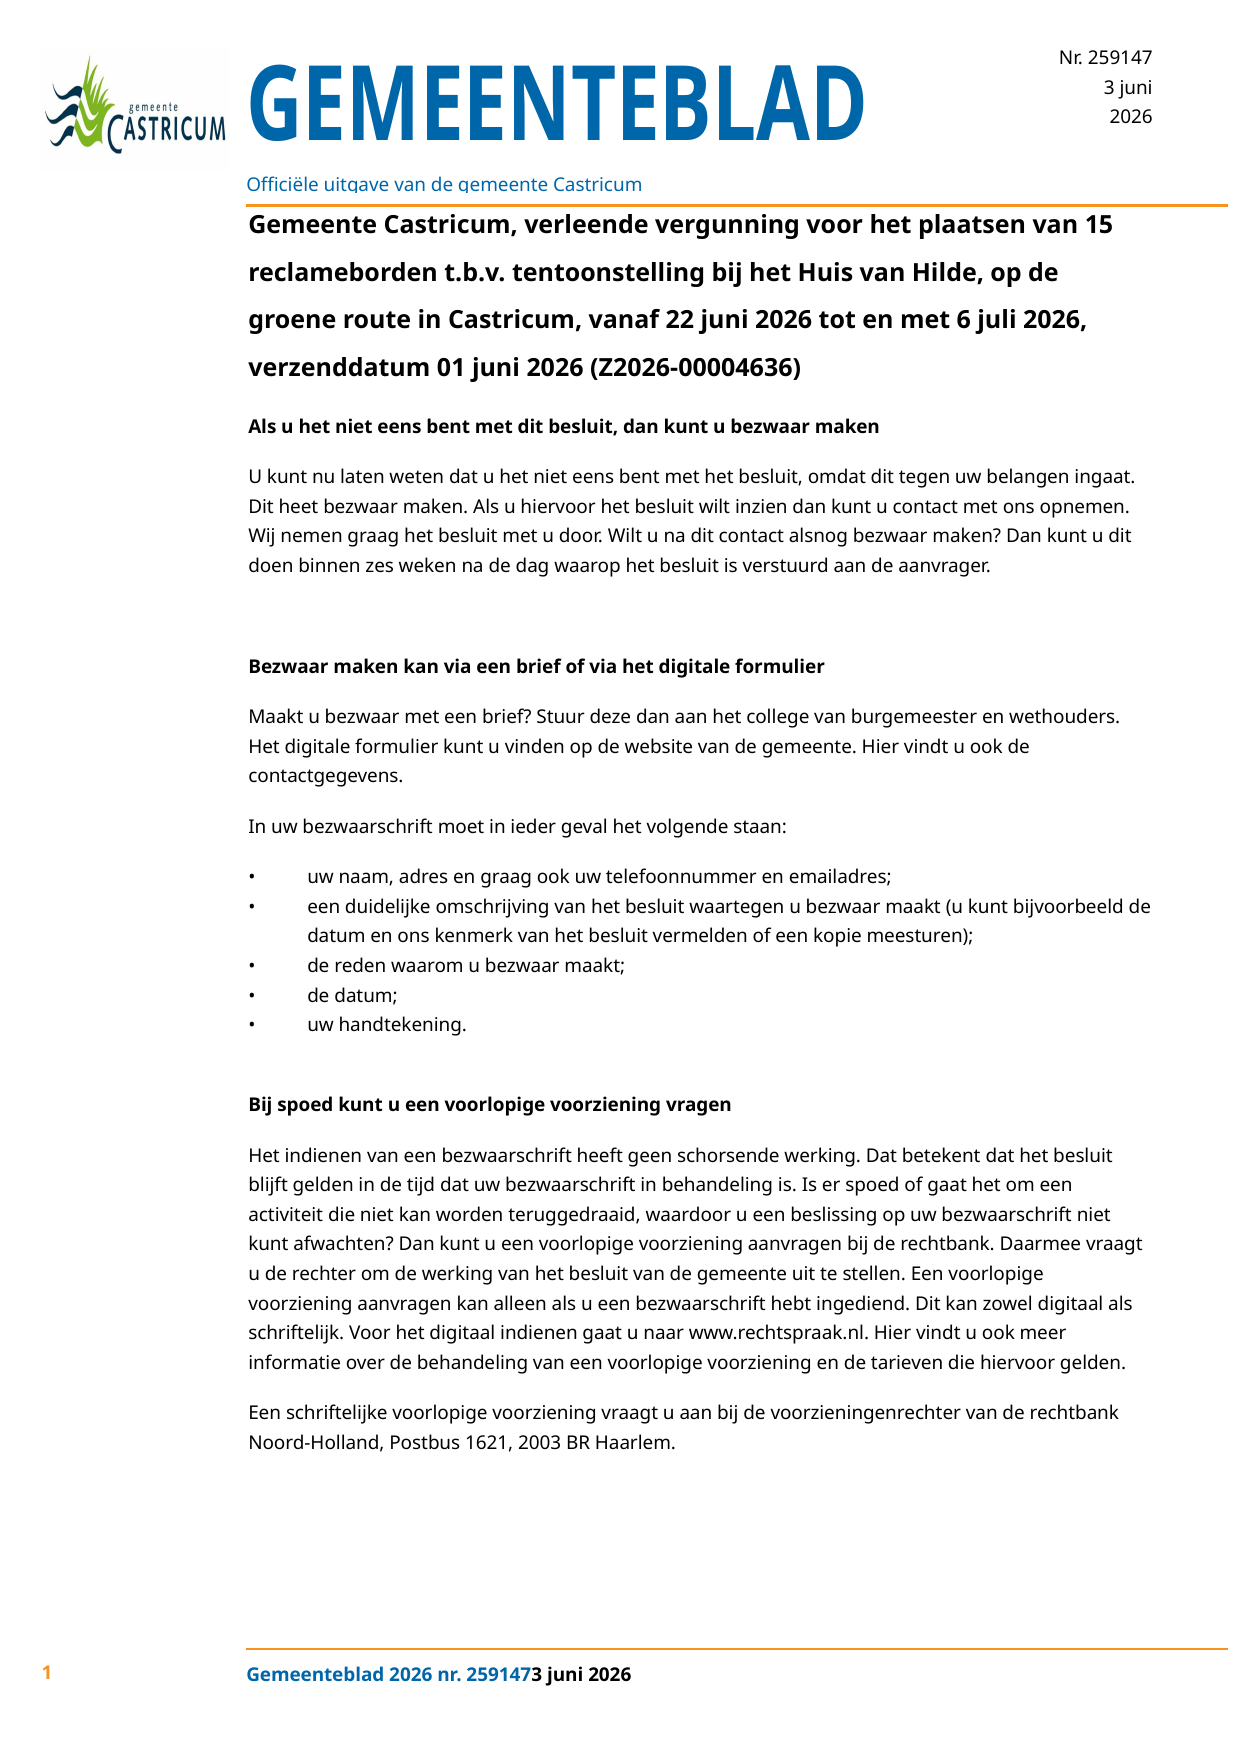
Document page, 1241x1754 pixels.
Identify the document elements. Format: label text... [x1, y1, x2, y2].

text Maakt u bezwaar met een brief? Stuur deze dan aan het college van burgemeester en wethouders. Het digitale formulier kunt u vinden op de website van de gemeente. Hier vindt u ook de contactgegevens. [248, 703, 1152, 788]
text Als u het niet eens bent met dit besluit, dan kunt u bezwaar maken [248, 413, 1152, 439]
text In uw bezwaarschrift moet in ieder geval het volgende staan: [248, 813, 1152, 839]
list uw handtekening. [248, 1011, 1152, 1037]
list uw naam, adres en graag ook uw telefoonnummer en emailadres; [248, 863, 1152, 889]
text Gemeente Castricum, verleende vergunning voor het plaatsen van 15 reclameborden t.b.v. tentoonstelling bij het Huis van Hilde, op de groene route in Castricum, vanaf 22 juni 2026 tot en met 6 juli 2026, verzenddatum 01 juni 2026 (Z2026-00004636) [248, 207, 1152, 384]
text U kunt nu laten weten dat u het niet eens bent met het besluit, omdat dit tegen uw belangen ingaat. Dit heet bezwaar maken. Als u hiervoor het besluit wilt inzien dan kunt u contact met ons opnemen. Wij nemen graag het besluit met u door. Wilt u na dit contact alsnog bezwaar maken? Dan kunt u dit doen binnen zes weken na de dag waarop het besluit is verstuurd aan de aanvrager. [248, 463, 1152, 578]
text Het indienen van een bezwaarschrift heeft geen schorsende werking. Dat betekent dat het besluit blijft gelden in de tijd dat uw bezwaarschrift in behandeling is. Is er spoed of gaat het om een activiteit die niet kan worden teruggedraaid, waardoor u een beslissing op uw bezwaarschrift niet kunt afwachten? Dan kunt u een voorlopige voorziening aanvragen bij de rechtbank. Daarmee vraagt u de rechter om de werking van het besluit van de gemeente uit te stellen. Een voorlopige voorziening aanvragen kan alleen als u een bezwaarschrift hebt ingediend. Dit kan zowel digitaal als schriftelijk. Voor het digitaal indienen gaat u naar www.rechtspraak.nl. Hier vindt u ook meer informatie over de behandeling van een voorlopige voorziening en de tarieven die hiervoor gelden. [248, 1142, 1152, 1375]
picture [41, 47, 231, 172]
list een duidelijke omschrijving van het besluit waartegen u bezwaar maakt (u kunt bijvoorbeeld de datum en ons kenmerk van het besluit vermelden of een kopie meesturen); [248, 893, 1152, 948]
list de reden waarom u bezwaar maakt; [248, 952, 1152, 978]
list de datum; [248, 982, 1152, 1008]
text Bij spoed kunt u een voorlopige voorziening vragen [248, 1091, 1152, 1117]
text Een schriftelijke voorlopige voorziening vraagt u aan bij de voorzieningenrechter van de rechtbank Noord-Holland, Postbus 1621, 2003 BR Haarlem. [248, 1399, 1152, 1455]
text Bezwaar maken kan via een brief of via het digitale formulier [248, 653, 1152, 679]
